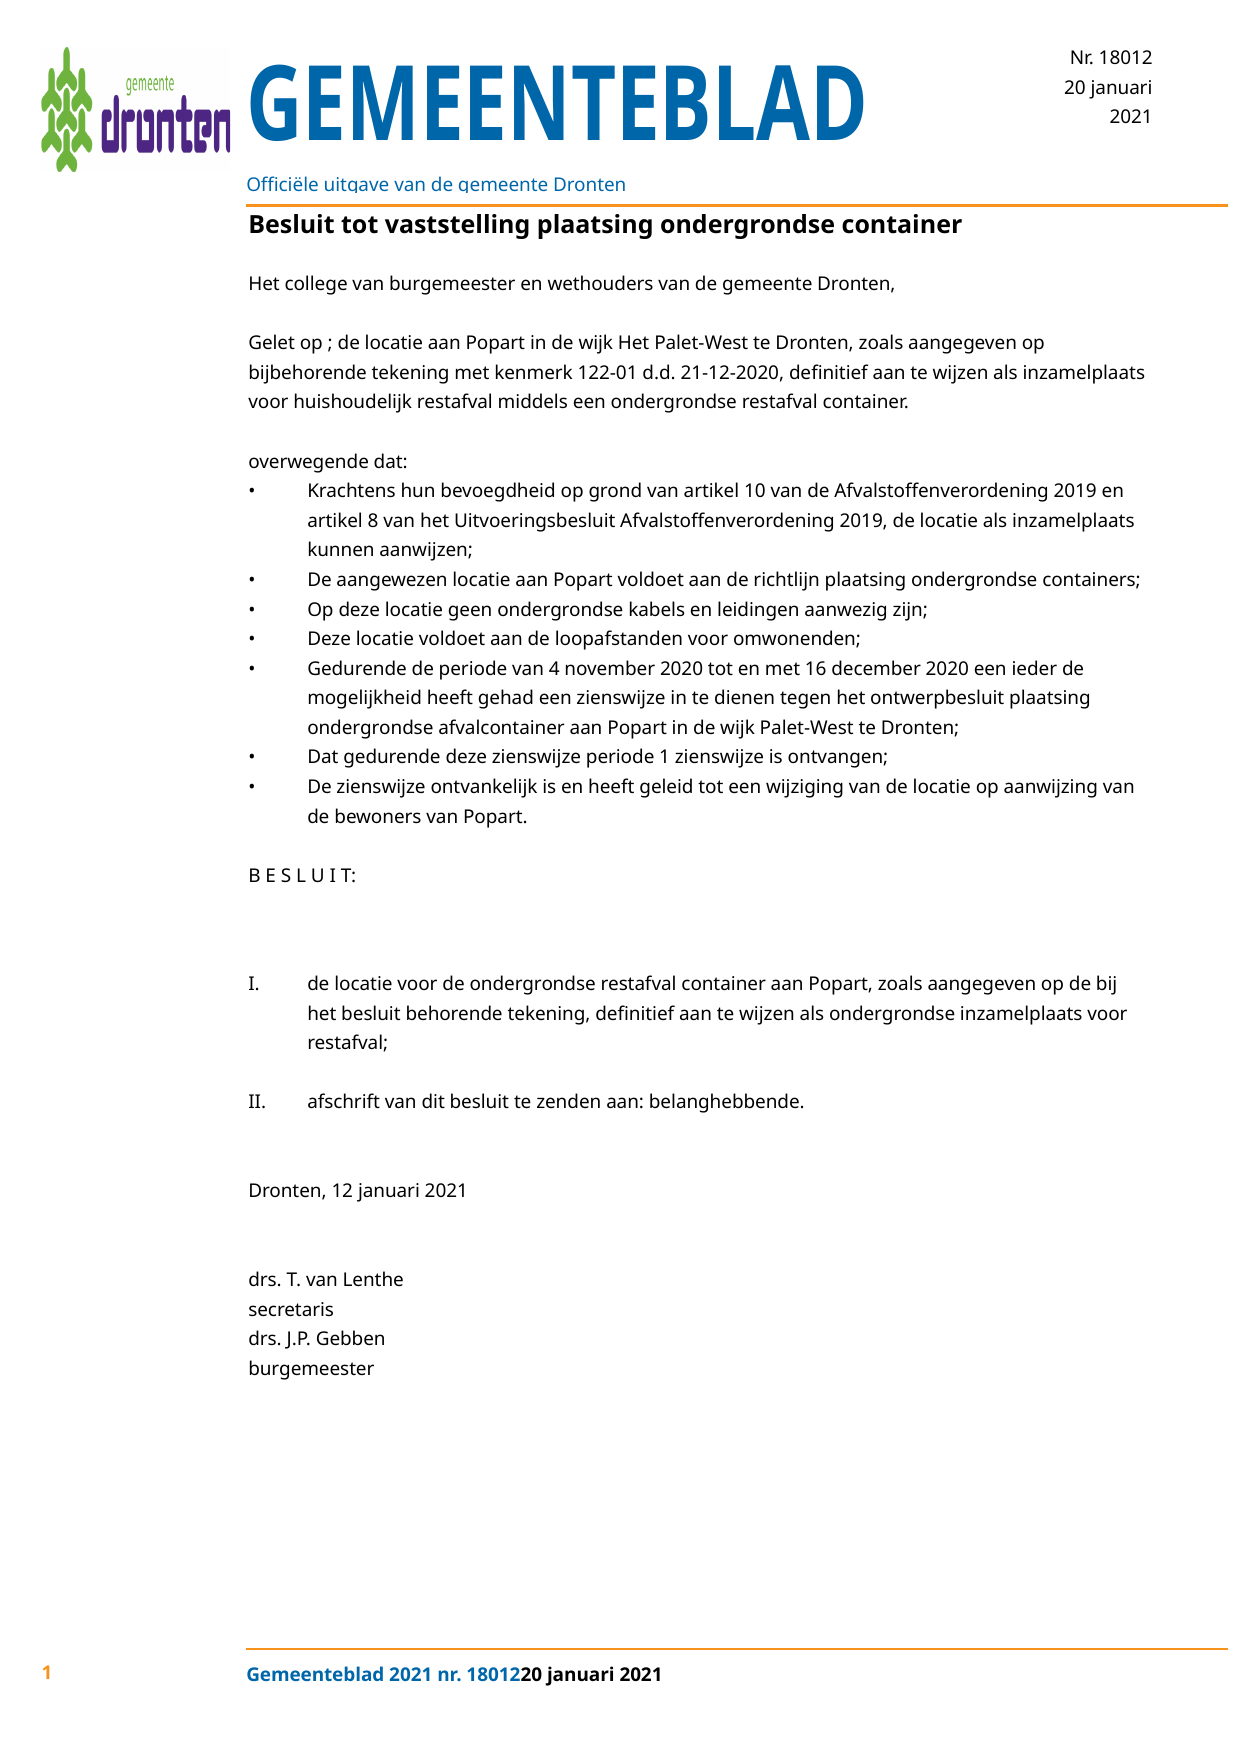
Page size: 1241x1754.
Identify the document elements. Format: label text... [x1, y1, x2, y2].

text Gelet op ; de locatie aan Popart in de wijk Het Palet-West te Dronten, zoals aangegeven op bijbehorende tekening met kenmerk 122-01 d.d. 21-12-2020, definitief aan te wijzen als inzamelplaats voor huishoudelijk restafval middels een ondergrondse restafval container. [248, 329, 1152, 414]
list Op deze locatie geen ondergrondse kabels en leidingen aanwezig zijn; [248, 596, 1152, 621]
text drs. J.P. Gebben [248, 1325, 1152, 1351]
text B E S L U I T: [248, 862, 1152, 888]
text Dronten, 12 januari 2021 [248, 1177, 1152, 1203]
list Dat gedurende deze zienswijze periode 1 zienswijze is ontvangen; [248, 744, 1152, 769]
list Krachtens hun bevoegdheid op grond van artikel 10 van de Afvalstoffenverordening 2019 en artikel 8 van het Uitvoeringsbesluit Afvalstoffenverordening 2019, de locatie als inzamelplaats kunnen aanwijzen; [248, 477, 1152, 562]
text Besluit tot vaststelling plaatsing ondergrondse container [248, 207, 1152, 241]
list Deze locatie voldoet aan de loopafstanden voor omwonenden; [248, 625, 1152, 651]
text drs. T. van Lenthe [248, 1266, 1152, 1292]
list De zienswijze ontvankelijk is en heeft geleid tot een wijziging van de locatie op aanwijzing van de bewoners van Popart. [248, 773, 1152, 828]
text burgemeester [248, 1355, 1152, 1381]
list afschrift van dit besluit te zenden aan: belanghebbende. [248, 1089, 1152, 1114]
text Het college van burgemeester en wethouders van de gemeente Dronten, [248, 270, 1152, 296]
text overwegende dat: [248, 448, 1152, 473]
text secretaris [248, 1296, 1152, 1322]
list De aangewezen locatie aan Popart voldoet aan de richtlijn plaatsing ondergrondse containers; [248, 566, 1152, 592]
picture [41, 47, 231, 172]
list Gedurende de periode van 4 november 2020 tot en met 16 december 2020 een ieder de mogelijkheid heeft gehad een zienswijze in te dienen tegen het ontwerpbesluit plaatsing ondergrondse afvalcontainer aan Popart in de wijk Palet-West te Dronten; [248, 655, 1152, 740]
list de locatie voor de ondergrondse restafval container aan Popart, zoals aangegeven op de bij het besluit behorende tekening, definitief aan te wijzen als ondergrondse inzamelplaats voor restafval; [248, 970, 1152, 1055]
